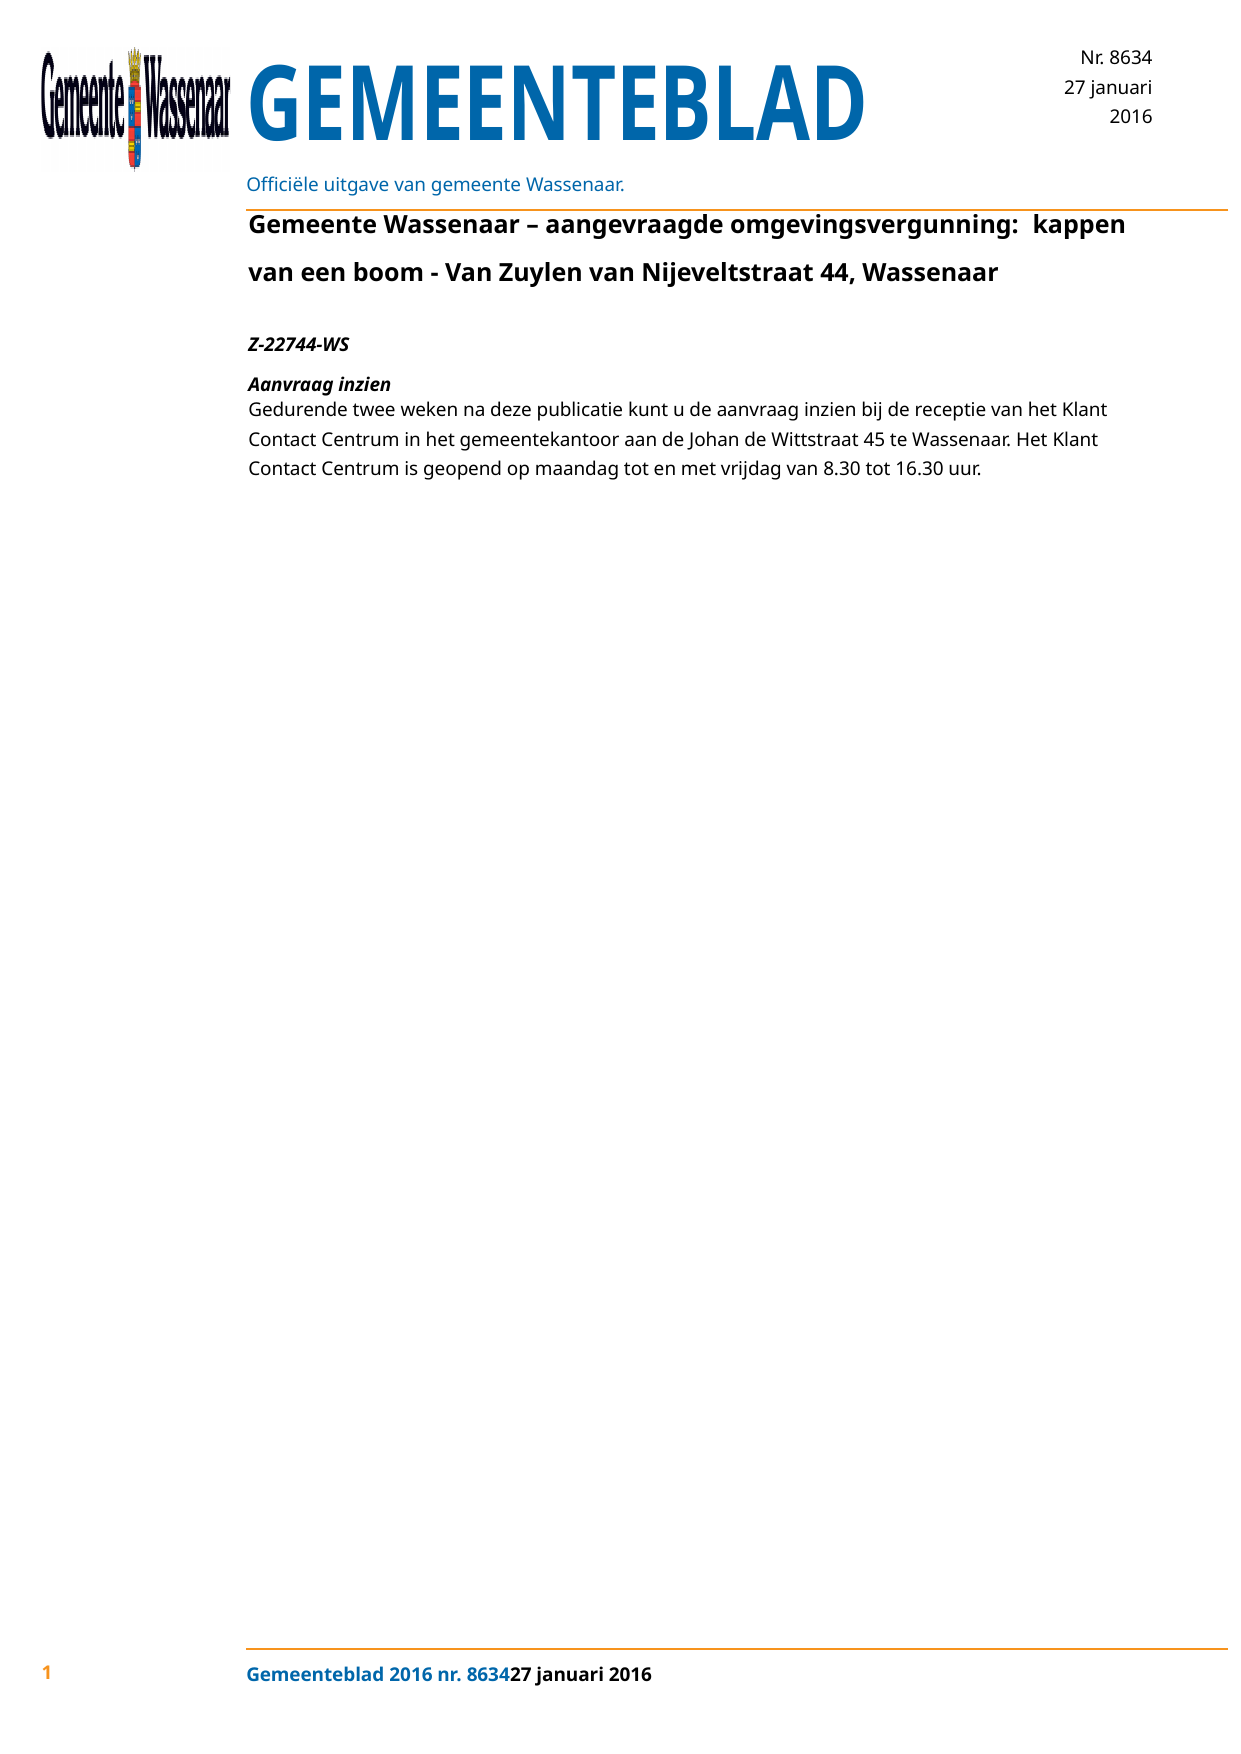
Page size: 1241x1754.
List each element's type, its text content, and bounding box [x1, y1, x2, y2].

text Gedurende twee weken na deze publicatie kunt u de aanvraag inzien bij de receptie van het Klant Contact Centrum in het gemeentekantoor aan de Johan de Wittstraat 45 te Wassenaar. Het Klant Contact Centrum is geopend op maandag tot en met vrijdag van 8.30 tot 16.30 uur. [248, 396, 1152, 481]
picture [41, 47, 231, 172]
text Z-22744-WS [248, 331, 1152, 357]
text Gemeente Wassenaar – aangevraagde omgevingsvergunning: kappen van een boom - Van Zuylen van Nijeveltstraat 44, Wassenaar [248, 211, 1152, 288]
text Aanvraag inzien [248, 371, 1152, 396]
